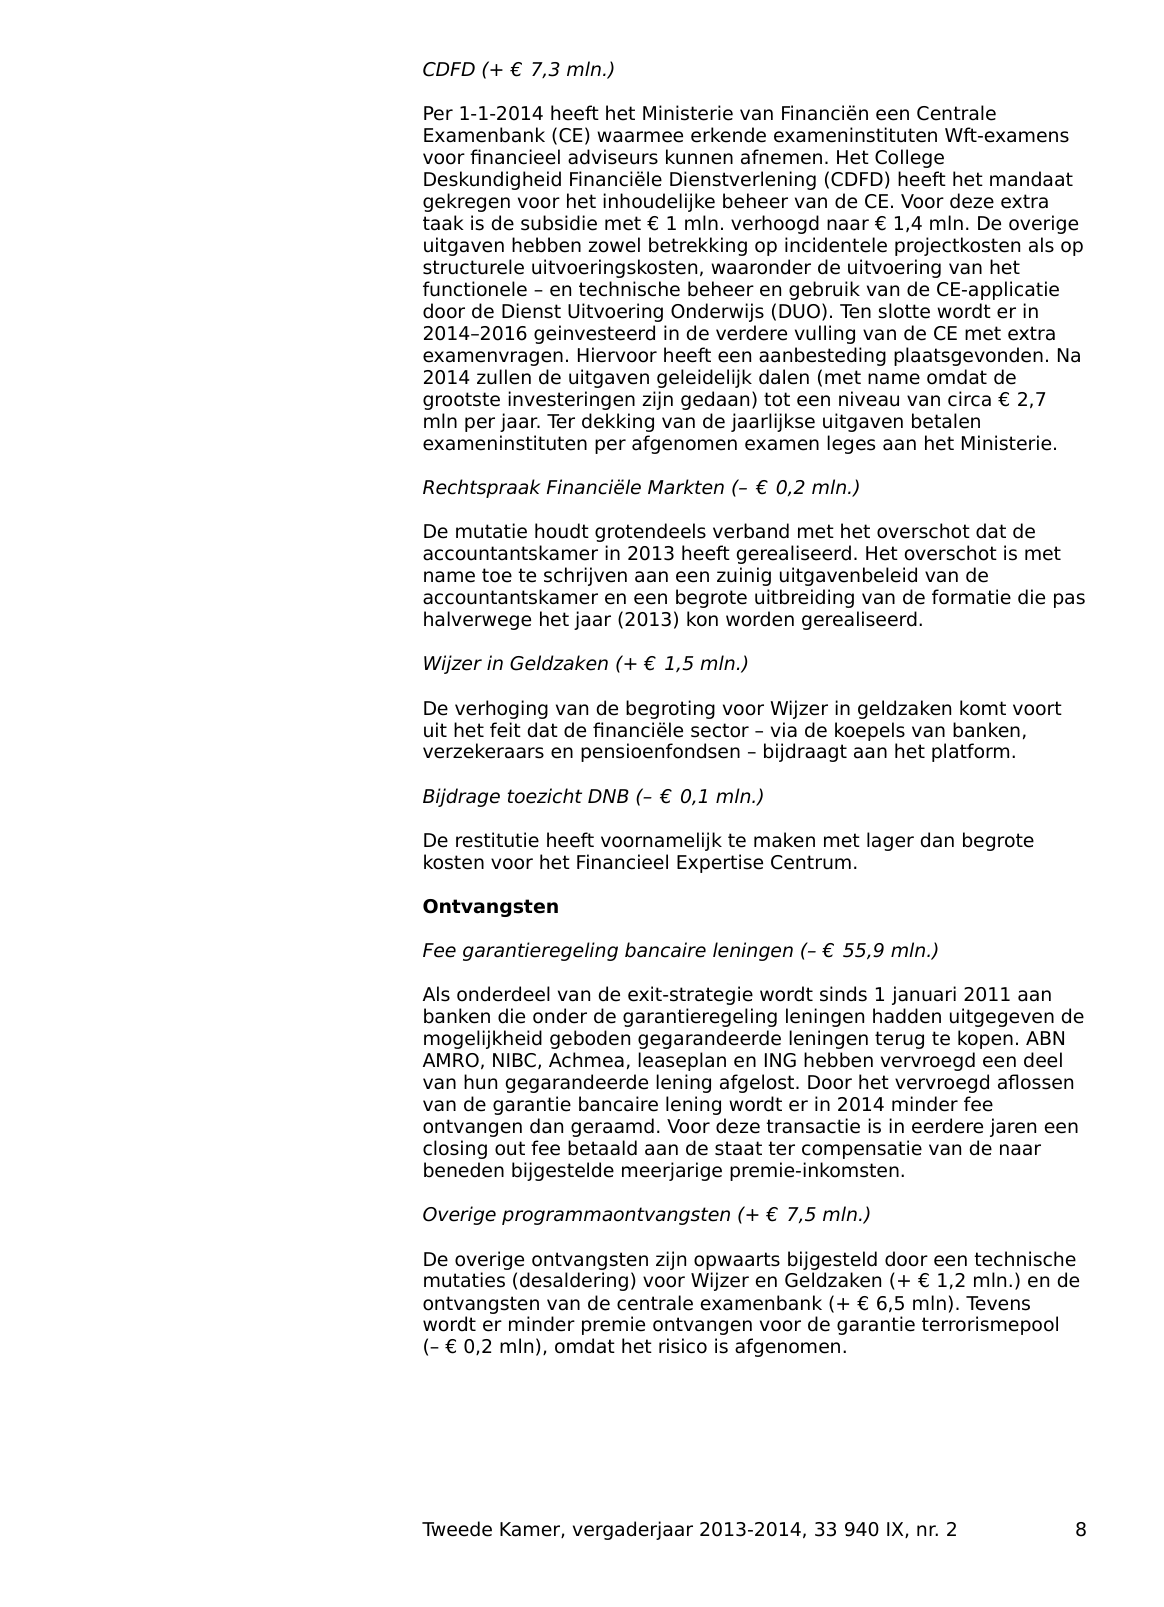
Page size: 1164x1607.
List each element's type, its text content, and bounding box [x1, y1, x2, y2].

subtitle Bijdrage toezicht DNB (– € 0,1 mln.) [422, 786, 1087, 808]
text Als onderdeel van de exit-strategie wordt sinds 1 januari 2011 aan banken die onder de garantieregeling leningen hadden uitgegeven de mogelijkheid geboden gegarandeerde leningen terug te kopen. ABN AMRO, NIBC, Achmea, leaseplan en ING hebben vervroegd een deel van hun gegarandeerde lening afgelost. Door het vervroegd aflossen van de garantie bancaire lening wordt er in 2014 minder fee ontvangen dan geraamd. Voor deze transactie is in eerdere jaren een closing out fee betaald aan de staat ter compensatie van de naar beneden bijgestelde meerjarige premie-inkomsten. [422, 984, 1087, 1182]
subtitle Rechtspraak Financiële Markten (– € 0,2 mln.) [422, 477, 1087, 499]
text De overige ontvangsten zijn opwaarts bijgesteld door een technische mutaties (desaldering) voor Wijzer en Geldzaken (+ € 1,2 mln.) en de ontvangsten van de centrale examenbank (+ € 6,5 mln). Tevens wordt er minder premie ontvangen voor de garantie terrorismepool (– € 0,2 mln), omdat het risico is afgenomen. [422, 1248, 1087, 1358]
text Per 1-1-2014 heeft het Ministerie van Financiën een Centrale Examenbank (CE) waarmee erkende exameninstituten Wft-examens voor financieel adviseurs kunnen afnemen. Het College Deskundigheid Financiële Dienstverlening (CDFD) heeft het mandaat gekregen voor het inhoudelijke beheer van de CE. Voor deze extra taak is de subsidie met € 1 mln. verhoogd naar € 1,4 mln. De overige uitgaven hebben zowel betrekking op incidentele projectkosten als op structurele uitvoeringskosten, waaronder de uitvoering van het functionele – en technische beheer en gebruik van de CE-applicatie door de Dienst Uitvoering Onderwijs (DUO). Ten slotte wordt er in 2014–2016 geinvesteerd in de verdere vulling van de CE met extra examenvragen. Hiervoor heeft een aanbesteding plaatsgevonden. Na 2014 zullen de uitgaven geleidelijk dalen (met name omdat de grootste investeringen zijn gedaan) tot een niveau van circa € 2,7 mln per jaar. Ter dekking van de jaarlijkse uitgaven betalen exameninstituten per afgenomen examen leges aan het Ministerie. [422, 103, 1087, 455]
subtitle Fee garantieregeling bancaire leningen (– € 55,9 mln.) [422, 940, 1087, 962]
text De mutatie houdt grotendeels verband met het overschot dat de accountantskamer in 2013 heeft gerealiseerd. Het overschot is met name toe te schrijven aan een zuinig uitgavenbeleid van de accountantskamer en een begrote uitbreiding van de formatie die pas halverwege het jaar (2013) kon worden gerealiseerd. [422, 521, 1087, 631]
text De restitutie heeft voornamelijk te maken met lager dan begrote kosten voor het Financieel Expertise Centrum. [422, 830, 1087, 874]
text De verhoging van de begroting voor Wijzer in geldzaken komt voort uit het feit dat de financiële sector – via de koepels van banken, verzekeraars en pensioenfondsen – bijdraagt aan het platform. [422, 697, 1087, 763]
subtitle CDFD (+ € 7,3 mln.) [422, 59, 1087, 81]
subtitle Ontvangsten [422, 896, 1087, 918]
subtitle Overige programmaontvangsten (+ € 7,5 mln.) [422, 1204, 1087, 1226]
subtitle Wijzer in Geldzaken (+ € 1,5 mln.) [422, 653, 1087, 675]
